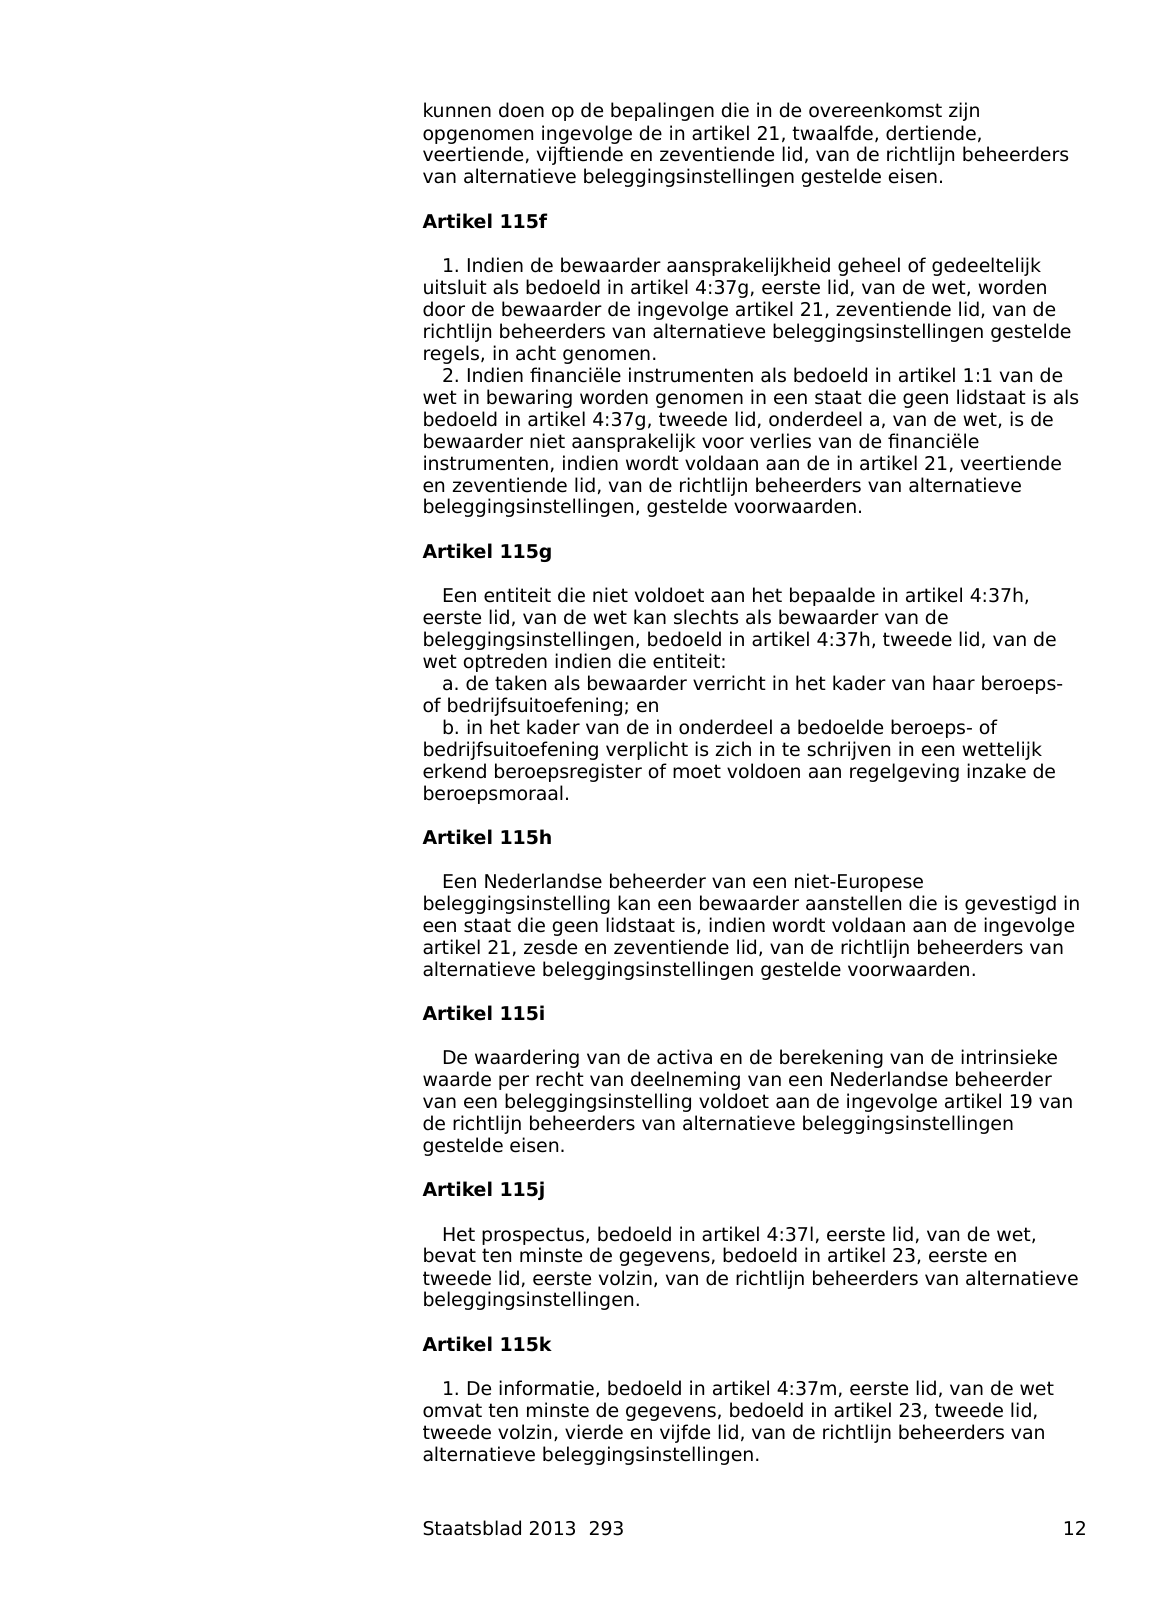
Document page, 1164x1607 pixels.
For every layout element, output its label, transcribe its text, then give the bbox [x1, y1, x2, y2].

subtitle Artikel 115i [422, 1003, 1087, 1025]
text kunnen doen op de bepalingen die in de overeenkomst zijn opgenomen ingevolge de in artikel 21, twaalfde, dertiende, veertiende, vijftiende en zeventiende lid, van de richtlijn beheerders van alternatieve beleggingsinstellingen gestelde eisen. [422, 100, 1087, 188]
text a. de taken als bewaarder verricht in het kader van haar beroeps- of bedrijfsuitoefening; en [422, 673, 1087, 717]
text 1. De informatie, bedoeld in artikel 4:37m, eerste lid, van de wet omvat ten minste de gegevens, bedoeld in artikel 23, tweede lid, tweede volzin, vierde en vijfde lid, van de richtlijn beheerders van alternatieve beleggingsinstellingen. [422, 1378, 1087, 1466]
subtitle Artikel 115k [422, 1333, 1087, 1356]
subtitle Artikel 115g [422, 541, 1087, 563]
text 1. Indien de bewaarder aansprakelijkheid geheel of gedeeltelijk uitsluit als bedoeld in artikel 4:37g, eerste lid, van de wet, worden door de bewaarder de ingevolge artikel 21, zeventiende lid, van de richtlijn beheerders van alternatieve beleggingsinstellingen gestelde regels, in acht genomen. [422, 255, 1087, 364]
text b. in het kader van de in onderdeel a bedoelde beroeps- of bedrijfsuitoefening verplicht is zich in te schrijven in een wettelijk erkend beroepsregister of moet voldoen aan regelgeving inzake de beroepsmoraal. [422, 717, 1087, 804]
text Het prospectus, bedoeld in artikel 4:37l, eerste lid, van de wet, bevat ten minste de gegevens, bedoeld in artikel 23, eerste en tweede lid, eerste volzin, van de richtlijn beheerders van alternatieve beleggingsinstellingen. [422, 1223, 1087, 1311]
text Een entiteit die niet voldoet aan het bepaalde in artikel 4:37h, eerste lid, van de wet kan slechts als bewaarder van de beleggingsinstellingen, bedoeld in artikel 4:37h, tweede lid, van de wet optreden indien die entiteit: [422, 585, 1087, 673]
subtitle Artikel 115f [422, 211, 1087, 232]
subtitle Artikel 115j [422, 1179, 1087, 1201]
text 2. Indien financiële instrumenten als bedoeld in artikel 1:1 van de wet in bewaring worden genomen in een staat die geen lidstaat is als bedoeld in artikel 4:37g, tweede lid, onderdeel a, van de wet, is de bewaarder niet aansprakelijk voor verlies van de financiële instrumenten, indien wordt voldaan aan de in artikel 21, veertiende en zeventiende lid, van de richtlijn beheerders van alternatieve beleggingsinstellingen, gestelde voorwaarden. [422, 364, 1087, 518]
text De waardering van de activa en de berekening van de intrinsieke waarde per recht van deelneming van een Nederlandse beheerder van een beleggingsinstelling voldoet aan de ingevolge artikel 19 van de richtlijn beheerders van alternatieve beleggingsinstellingen gestelde eisen. [422, 1047, 1087, 1157]
subtitle Artikel 115h [422, 827, 1087, 849]
text Een Nederlandse beheerder van een niet-Europese beleggingsinstelling kan een bewaarder aanstellen die is gevestigd in een staat die geen lidstaat is, indien wordt voldaan aan de ingevolge artikel 21, zesde en zeventiende lid, van de richtlijn beheerders van alternatieve beleggingsinstellingen gestelde voorwaarden. [422, 871, 1087, 981]
